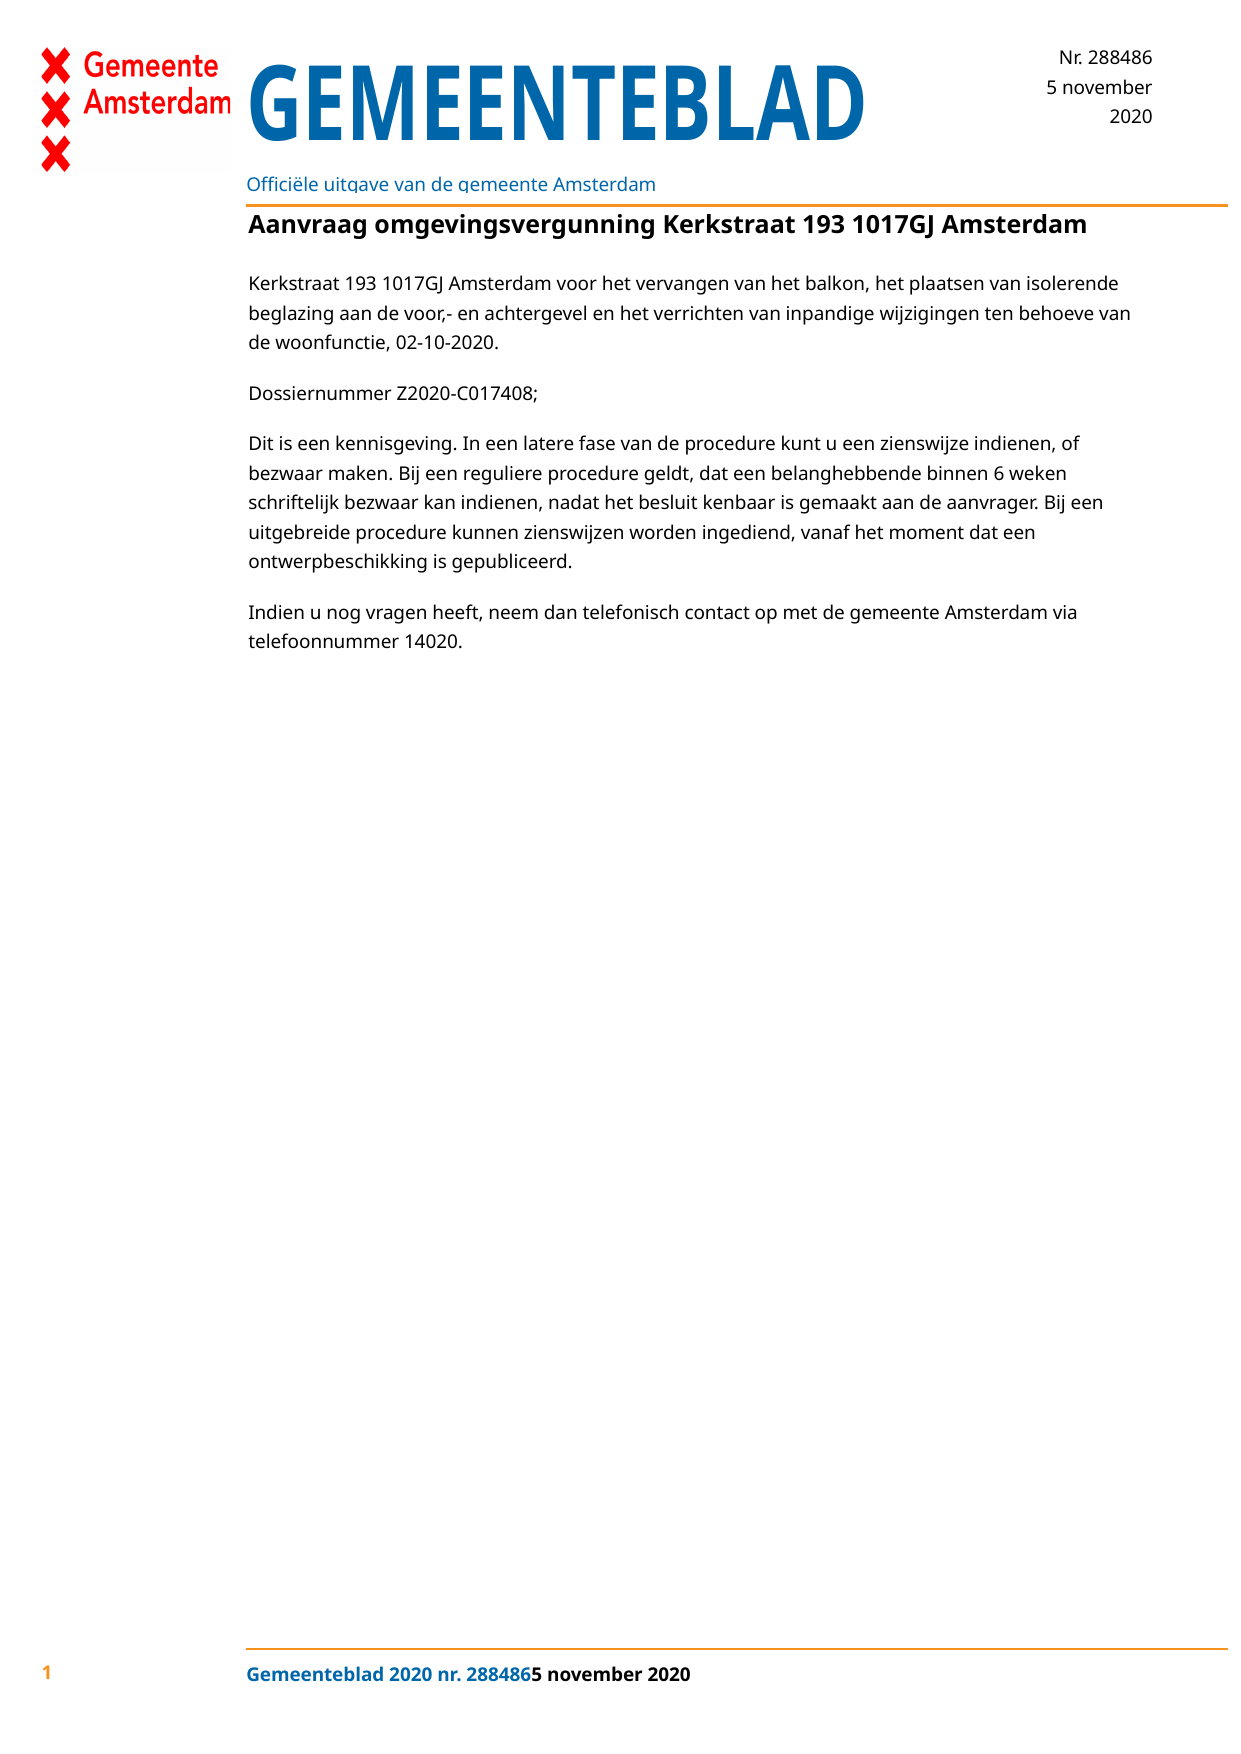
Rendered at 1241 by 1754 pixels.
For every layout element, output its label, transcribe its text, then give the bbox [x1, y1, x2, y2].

text Kerkstraat 193 1017GJ Amsterdam voor het vervangen van het balkon, het plaatsen van isolerende beglazing aan de voor,- en achtergevel en het verrichten van inpandige wijzigingen ten behoeve van de woonfunctie, 02-10-2020. [248, 270, 1152, 355]
text Dossiernummer Z2020-C017408; [248, 380, 1152, 406]
text Dit is een kennisgeving. In een latere fase van de procedure kunt u een zienswijze indienen, of bezwaar maken. Bij een reguliere procedure geldt, dat een belanghebbende binnen 6 weken schriftelijk bezwaar kan indienen, nadat het besluit kenbaar is gemaakt aan de aanvrager. Bij een uitgebreide procedure kunnen zienswijzen worden ingediend, vanaf het moment dat een ontwerpbeschikking is gepubliceerd. [248, 430, 1152, 574]
text Indien u nog vragen heeft, neem dan telefonisch contact op met de gemeente Amsterdam via telefoonnummer 14020. [248, 599, 1152, 654]
text Aanvraag omgevingsvergunning Kerkstraat 193 1017GJ Amsterdam [248, 207, 1152, 241]
picture [41, 47, 231, 172]
